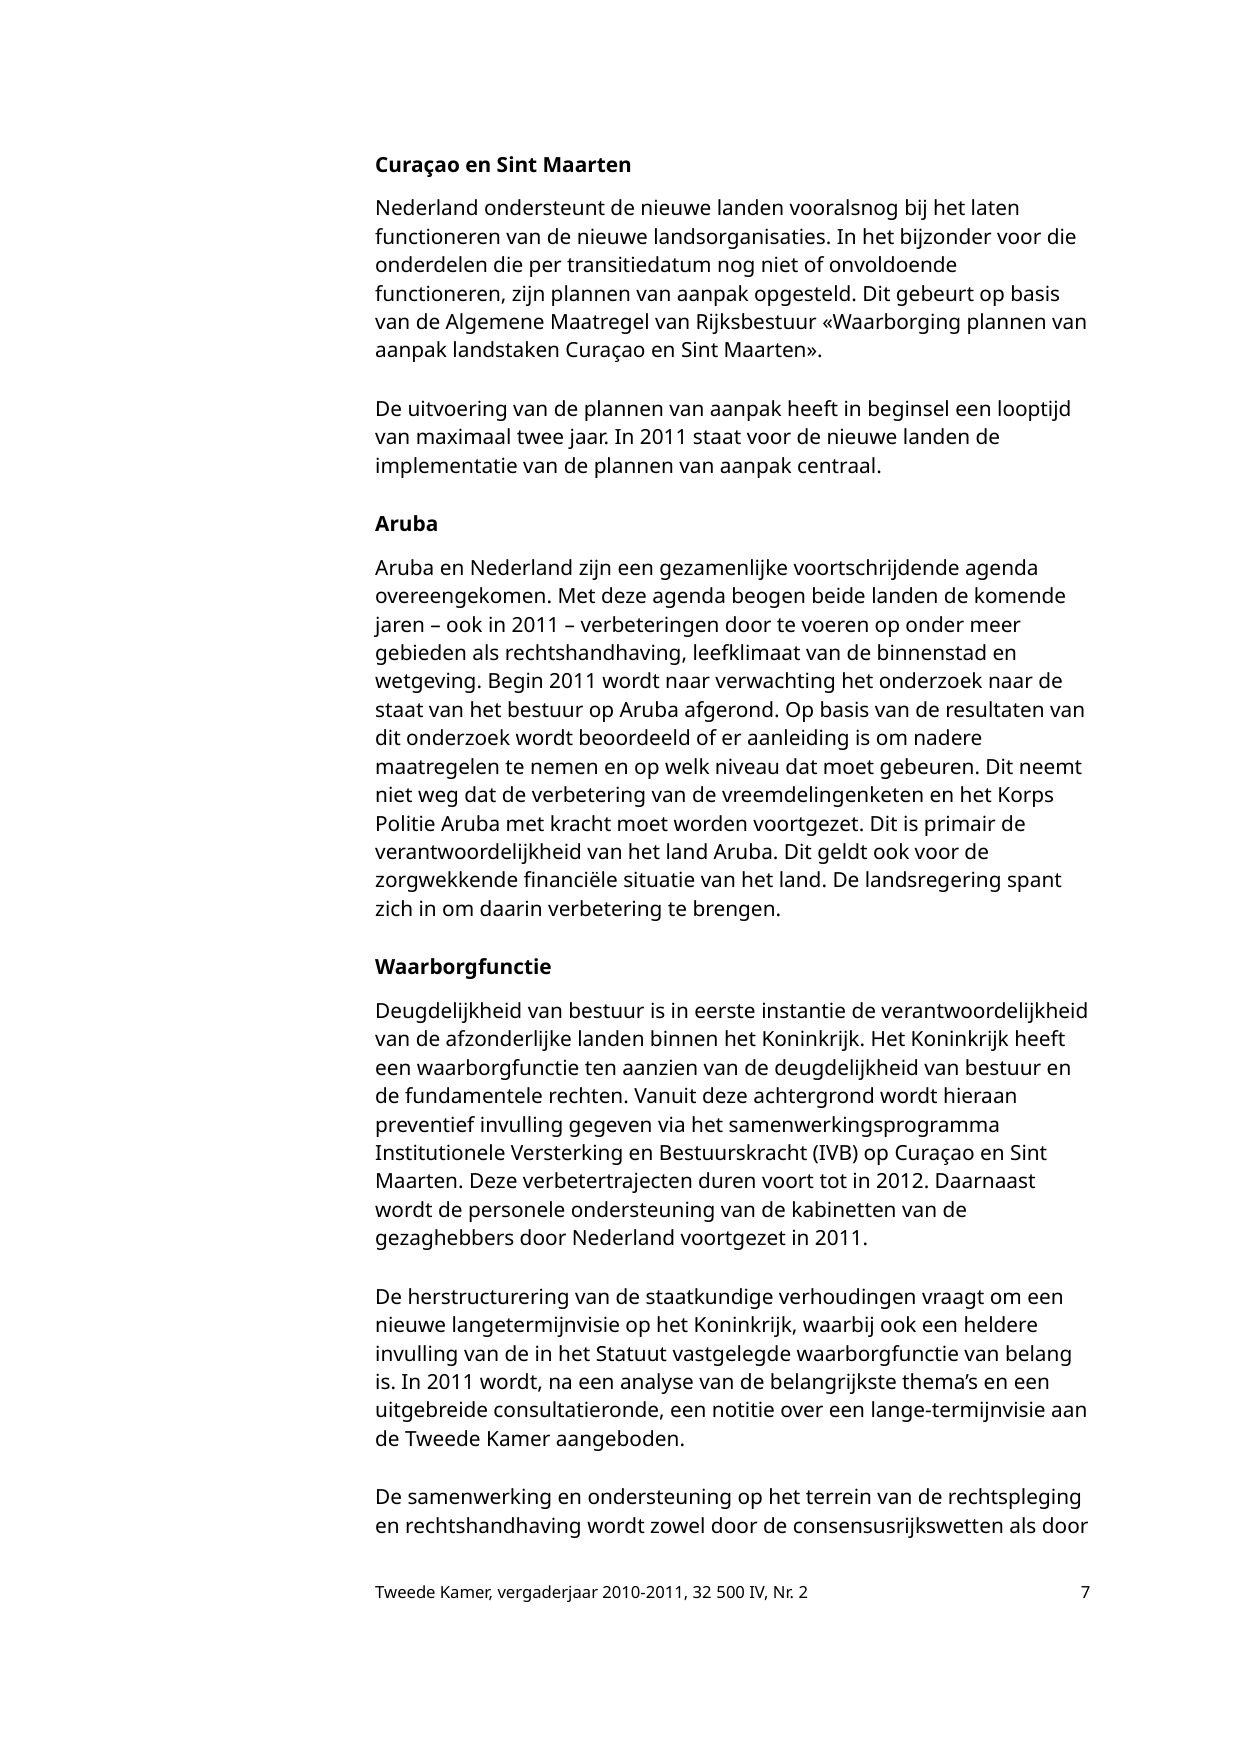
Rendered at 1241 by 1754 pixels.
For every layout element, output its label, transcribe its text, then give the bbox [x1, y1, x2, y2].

text De samenwerking en ondersteuning op het terrein van de rechtspleging en rechtshandhaving wordt zowel door de consensusrijkswetten als door [375, 1482, 1090, 1539]
text Waarborgfunctie [375, 952, 1090, 981]
text De herstructurering van de staatkundige verhoudingen vraagt om een nieuwe langetermijnvisie op het Koninkrijk, waarbij ook een heldere invulling van de in het Statuut vastgelegde waarborgfunctie van belang is. In 2011 wordt, na een analyse van de belangrijkste thema’s en een uitgebreide consultatieronde, een notitie over een lange-termijnvisie aan de Tweede Kamer aangeboden. [375, 1282, 1090, 1452]
text De uitvoering van de plannen van aanpak heeft in beginsel een looptijd van maximaal twee jaar. In 2011 staat voor de nieuwe landen de implementatie van de plannen van aanpak centraal. [375, 394, 1090, 479]
text Aruba [375, 509, 1090, 538]
text Aruba en Nederland zijn een gezamenlijke voortschrijdende agenda overeengekomen. Met deze agenda beogen beide landen de komende jaren – ook in 2011 – verbeteringen door te voeren op onder meer gebieden als rechtshandhaving, leefklimaat van de binnenstad en wetgeving. Begin 2011 wordt naar verwachting het onderzoek naar de staat van het bestuur op Aruba afgerond. Op basis van de resultaten van dit onderzoek wordt beoordeeld of er aanleiding is om nadere maatregelen te nemen en op welk niveau dat moet gebeuren. Dit neemt niet weg dat de verbetering van de vreemdelingenketen en het Korps Politie Aruba met kracht moet worden voortgezet. Dit is primair de verantwoordelijkheid van het land Aruba. Dit geldt ook voor de zorgwekkende financiële situatie van het land. De landsregering spant zich in om daarin verbetering te brengen. [375, 553, 1090, 922]
text Curaçao en Sint Maarten [375, 150, 1090, 178]
text Deugdelijkheid van bestuur is in eerste instantie de verantwoordelijkheid van de afzonderlijke landen binnen het Koninkrijk. Het Koninkrijk heeft een waarborgfunctie ten aanzien van de deugdelijkheid van bestuur en de fundamentele rechten. Vanuit deze achtergrond wordt hieraan preventief invulling gegeven via het samenwerkingsprogramma Institutionele Versterking en Bestuurskracht (IVB) op Curaçao en Sint Maarten. Deze verbetertrajecten duren voort tot in 2012. Daarnaast wordt de personele ondersteuning van de kabinetten van de gezaghebbers door Nederland voortgezet in 2011. [375, 996, 1090, 1252]
text Nederland ondersteunt de nieuwe landen vooralsnog bij het laten functioneren van de nieuwe landsorganisaties. In het bijzonder voor die onderdelen die per transitiedatum nog niet of onvoldoende functioneren, zijn plannen van aanpak opgesteld. Dit gebeurt op basis van de Algemene Maatregel van Rijksbestuur «Waarborging plannen van aanpak landstaken Curaçao en Sint Maarten». [375, 193, 1090, 364]
